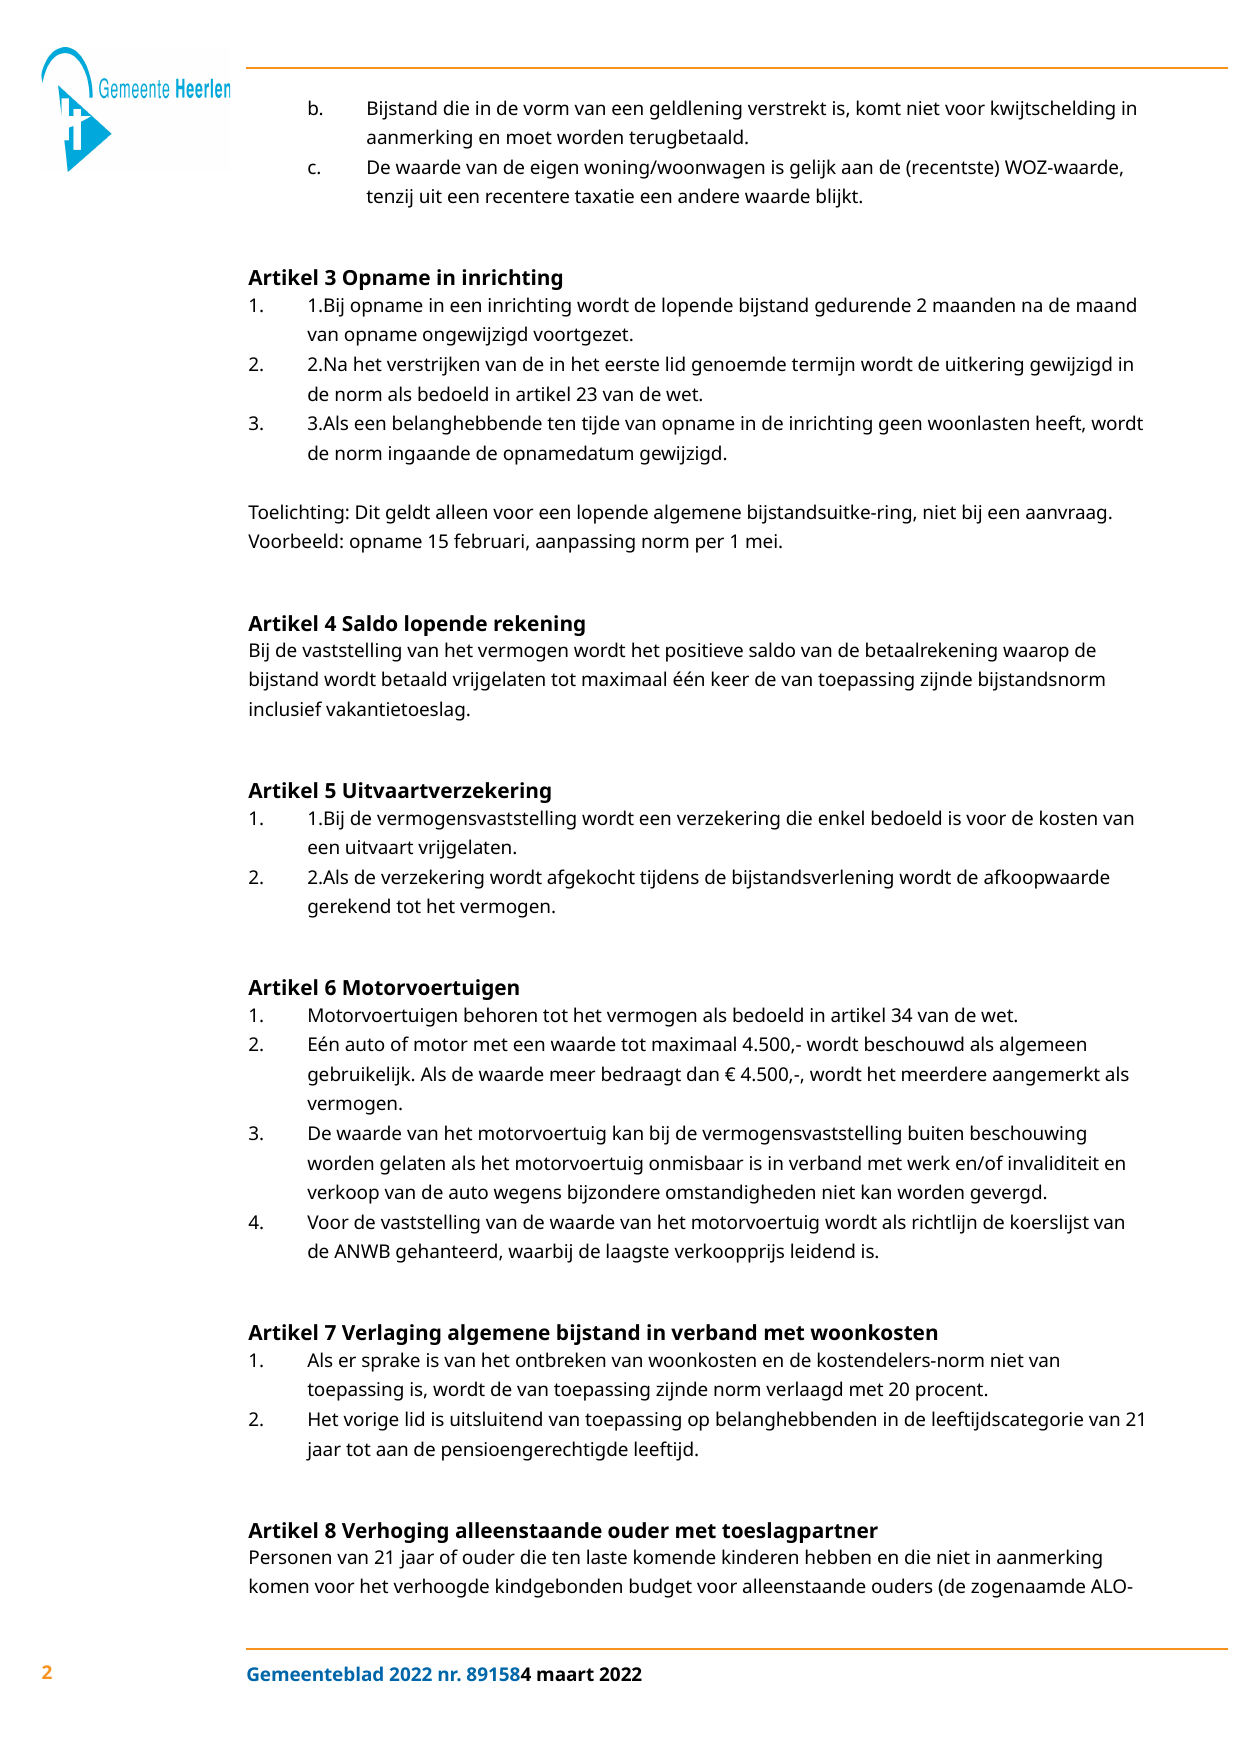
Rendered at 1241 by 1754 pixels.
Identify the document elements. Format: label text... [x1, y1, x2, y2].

text Artikel 5 Uitvaartverzekering [248, 776, 1152, 805]
text Artikel 6 Motorvoertuigen [248, 973, 1152, 1002]
list De waarde van de eigen woning/woonwagen is gelijk aan de (recentste) WOZ-waarde, tenzij uit een recentere taxatie een andere waarde blijkt. [307, 154, 1152, 209]
picture [41, 47, 231, 172]
text Bij de vaststelling van het vermogen wordt het positieve saldo van de betaalrekening waarop de bijstand wordt betaald vrijgelaten tot maximaal één keer de van toepassing zijnde bijstandsnorm inclusief vakantietoeslag. [248, 637, 1152, 722]
list Bijstand die in de vorm van een geldlening verstrekt is, komt niet voor kwijtschelding in aanmerking en moet worden terugbetaald. [307, 95, 1152, 150]
text Personen van 21 jaar of ouder die ten laste komende kinderen hebben en die niet in aanmerking komen voor het verhoogde kindgebonden budget voor alleenstaande ouders (de zogenaamde ALO- [248, 1544, 1152, 1599]
list 2.Als de verzekering wordt afgekocht tijdens de bijstandsverlening wordt de afkoopwaarde gerekend tot het vermogen. [248, 864, 1152, 919]
picture [41, 47, 59, 70]
list 1.Bij opname in een inrichting wordt de lopende bijstand gedurende 2 maanden na de maand van opname ongewijzigd voortgezet. [248, 292, 1152, 347]
text Artikel 4 Saldo lopende rekening [248, 609, 1152, 637]
text Artikel 7 Verlaging algemene bijstand in verband met woonkosten [248, 1318, 1152, 1347]
list 1.Bij de vermogensvaststelling wordt een verzekering die enkel bedoeld is voor de kosten van een uitvaart vrijgelaten. [248, 805, 1152, 860]
list 2.Na het verstrijken van de in het eerste lid genoemde termijn wordt de uitkering gewijzigd in de norm als bedoeld in artikel 23 van de wet. [248, 351, 1152, 406]
text Artikel 8 Verhoging alleenstaande ouder met toeslagpartner [248, 1516, 1152, 1544]
list Eén auto of motor met een waarde tot maximaal 4.500,- wordt beschouwd als algemeen gebruikelijk. Als de waarde meer bedraagt dan € 4.500,-, wordt het meerdere aangemerkt als vermogen. [248, 1031, 1152, 1116]
list 3.Als een belanghebbende ten tijde van opname in de inrichting geen woonlasten heeft, wordt de norm ingaande de opnamedatum gewijzigd. [248, 410, 1152, 466]
text Artikel 3 Opname in inrichting [248, 263, 1152, 292]
list Voor de vaststelling van de waarde van het motorvoertuig wordt als richtlijn de koerslijst van de ANWB gehanteerd, waarbij de laagste verkoopprijs leidend is. [248, 1209, 1152, 1264]
list Als er sprake is van het ontbreken van woonkosten en de kostendelers-norm niet van toepassing is, wordt de van toepassing zijnde norm verlaagd met 20 procent. [248, 1347, 1152, 1402]
list Motorvoertuigen behoren tot het vermogen als bedoeld in artikel 34 van de wet. [248, 1002, 1152, 1028]
list Het vorige lid is uitsluitend van toepassing op belanghebbenden in de leeftijdscategorie van 21 jaar tot aan de pensioengerechtigde leeftijd. [248, 1406, 1152, 1461]
list De waarde van het motorvoertuig kan bij de vermogensvaststelling buiten beschouwing worden gelaten als het motorvoertuig onmisbaar is in verband met werk en/of invaliditeit en verkoop van de auto wegens bijzondere omstandigheden niet kan worden gevergd. [248, 1120, 1152, 1205]
text Toelichting: Dit geldt alleen voor een lopende algemene bijstandsuitke-ring, niet bij een aanvraag. Voorbeeld: opname 15 februari, aanpassing norm per 1 mei. [248, 499, 1152, 554]
